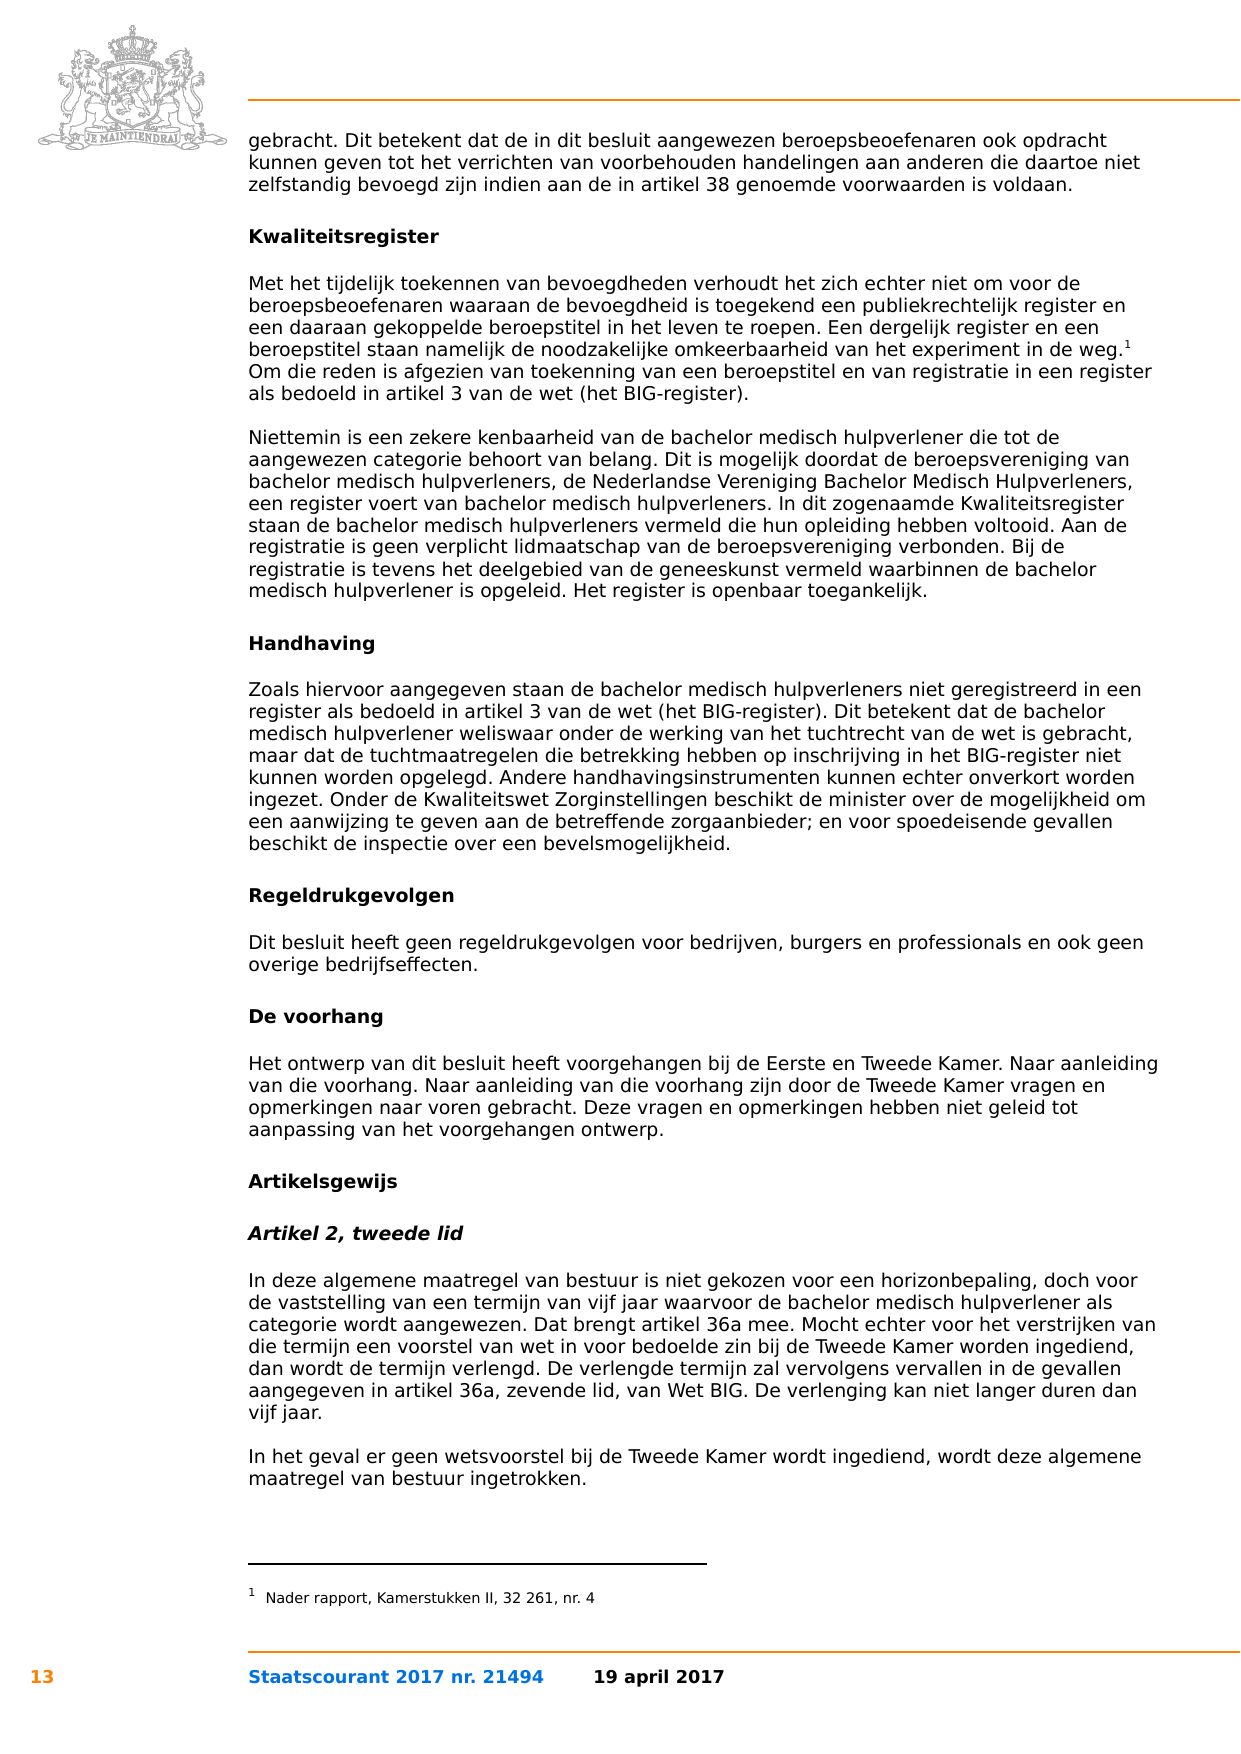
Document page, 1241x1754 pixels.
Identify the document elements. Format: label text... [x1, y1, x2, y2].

text Zoals hiervoor aangegeven staan de bachelor medisch hulpverleners niet geregistreerd in een register als bedoeld in artikel 3 van de wet (het BIG-register). Dit betekent dat de bachelor medisch hulpverlener weliswaar onder de werking van het tuchtrecht van de wet is gebracht, maar dat de tuchtmaatregelen die betrekking hebben op inschrijving in het BIG-register niet kunnen worden opgelegd. Andere handhavingsinstrumenten kunnen echter onverkort worden ingezet. Onder de Kwaliteitswet Zorginstellingen beschikt de minister over de mogelijkheid om een aanwijzing te geven aan de betreffende zorgaanbieder; en voor spoedeisende gevallen beschikt de inspectie over een bevelsmogelijkheid. [248, 679, 1163, 855]
subtitle Artikelsgewijs [248, 1171, 1163, 1193]
text Nader rapport, Kamerstukken II, 32 261, nr. 4 [248, 1586, 1163, 1608]
subtitle Kwaliteitsregister [248, 226, 1163, 248]
text Met het tijdelijk toekennen van bevoegdheden verhoudt het zich echter niet om voor de beroepsbeoefenaren waaraan de bevoegdheid is toegekend een publiekrechtelijk register en een daaraan gekoppelde beroepstitel in het leven te roepen. Een dergelijk register en een beroepstitel staan namelijk de noodzakelijke omkeerbaarheid van het experiment in de weg. Om die reden is afgezien van toekenning van een beroepstitel en van registratie in een register als bedoeld in artikel 3 van de wet (het BIG-register). [248, 273, 1163, 405]
text Niettemin is een zekere kenbaarheid van de bachelor medisch hulpverlener die tot de aangewezen categorie behoort van belang. Dit is mogelijk doordat de beroepsvereniging van bachelor medisch hulpverleners, de Nederlandse Vereniging Bachelor Medisch Hulpverleners, een register voert van bachelor medisch hulpverleners. In dit zogenaamde Kwaliteitsregister staan de bachelor medisch hulpverleners vermeld die hun opleiding hebben voltooid. Aan de registratie is geen verplicht lidmaatschap van de beroepsvereniging verbonden. Bij de registratie is tevens het deelgebied van de geneeskunst vermeld waarbinnen de bachelor medisch hulpverlener is opgeleid. Het register is openbaar toegankelijk. [248, 427, 1163, 602]
subtitle Artikel 2, tweede lid [248, 1223, 1163, 1245]
subtitle De voorhang [248, 1006, 1163, 1028]
text Dit besluit heeft geen regeldrukgevolgen voor bedrijven, burgers en professionals en ook geen overige bedrijfseffecten. [248, 932, 1163, 976]
subtitle Regeldrukgevolgen [248, 885, 1163, 907]
picture [38, 25, 227, 150]
text In deze algemene maatregel van bestuur is niet gekozen voor een horizonbepaling, doch voor de vaststelling van een termijn van vijf jaar waarvoor de bachelor medisch hulpverlener als categorie wordt aangewezen. Dat brengt artikel 36a mee. Mocht echter voor het verstrijken van die termijn een voorstel van wet in voor bedoelde zin bij de Tweede Kamer worden ingediend, dan wordt de termijn verlengd. De verlengde termijn zal vervolgens vervallen in de gevallen aangegeven in artikel 36a, zevende lid, van Wet BIG. De verlenging kan niet langer duren dan vijf jaar. [248, 1270, 1163, 1424]
text In het geval er geen wetsvoorstel bij de Tweede Kamer wordt ingediend, wordt deze algemene maatregel van bestuur ingetrokken. [248, 1446, 1163, 1490]
text gebracht. Dit betekent dat de in dit besluit aangewezen beroepsbeoefenaren ook opdracht kunnen geven tot het verrichten van voorbehouden handelingen aan anderen die daartoe niet zelfstandig bevoegd zijn indien aan de in artikel 38 genoemde voorwaarden is voldaan. [248, 130, 1163, 196]
subtitle Handhaving [248, 632, 1163, 654]
text Het ontwerp van dit besluit heeft voorgehangen bij de Eerste en Tweede Kamer. Naar aanleiding van die voorhang. Naar aanleiding van die voorhang zijn door de Tweede Kamer vragen en opmerkingen naar voren gebracht. Deze vragen en opmerkingen hebben niet geleid tot aanpassing van het voorgehangen ontwerp. [248, 1053, 1163, 1141]
